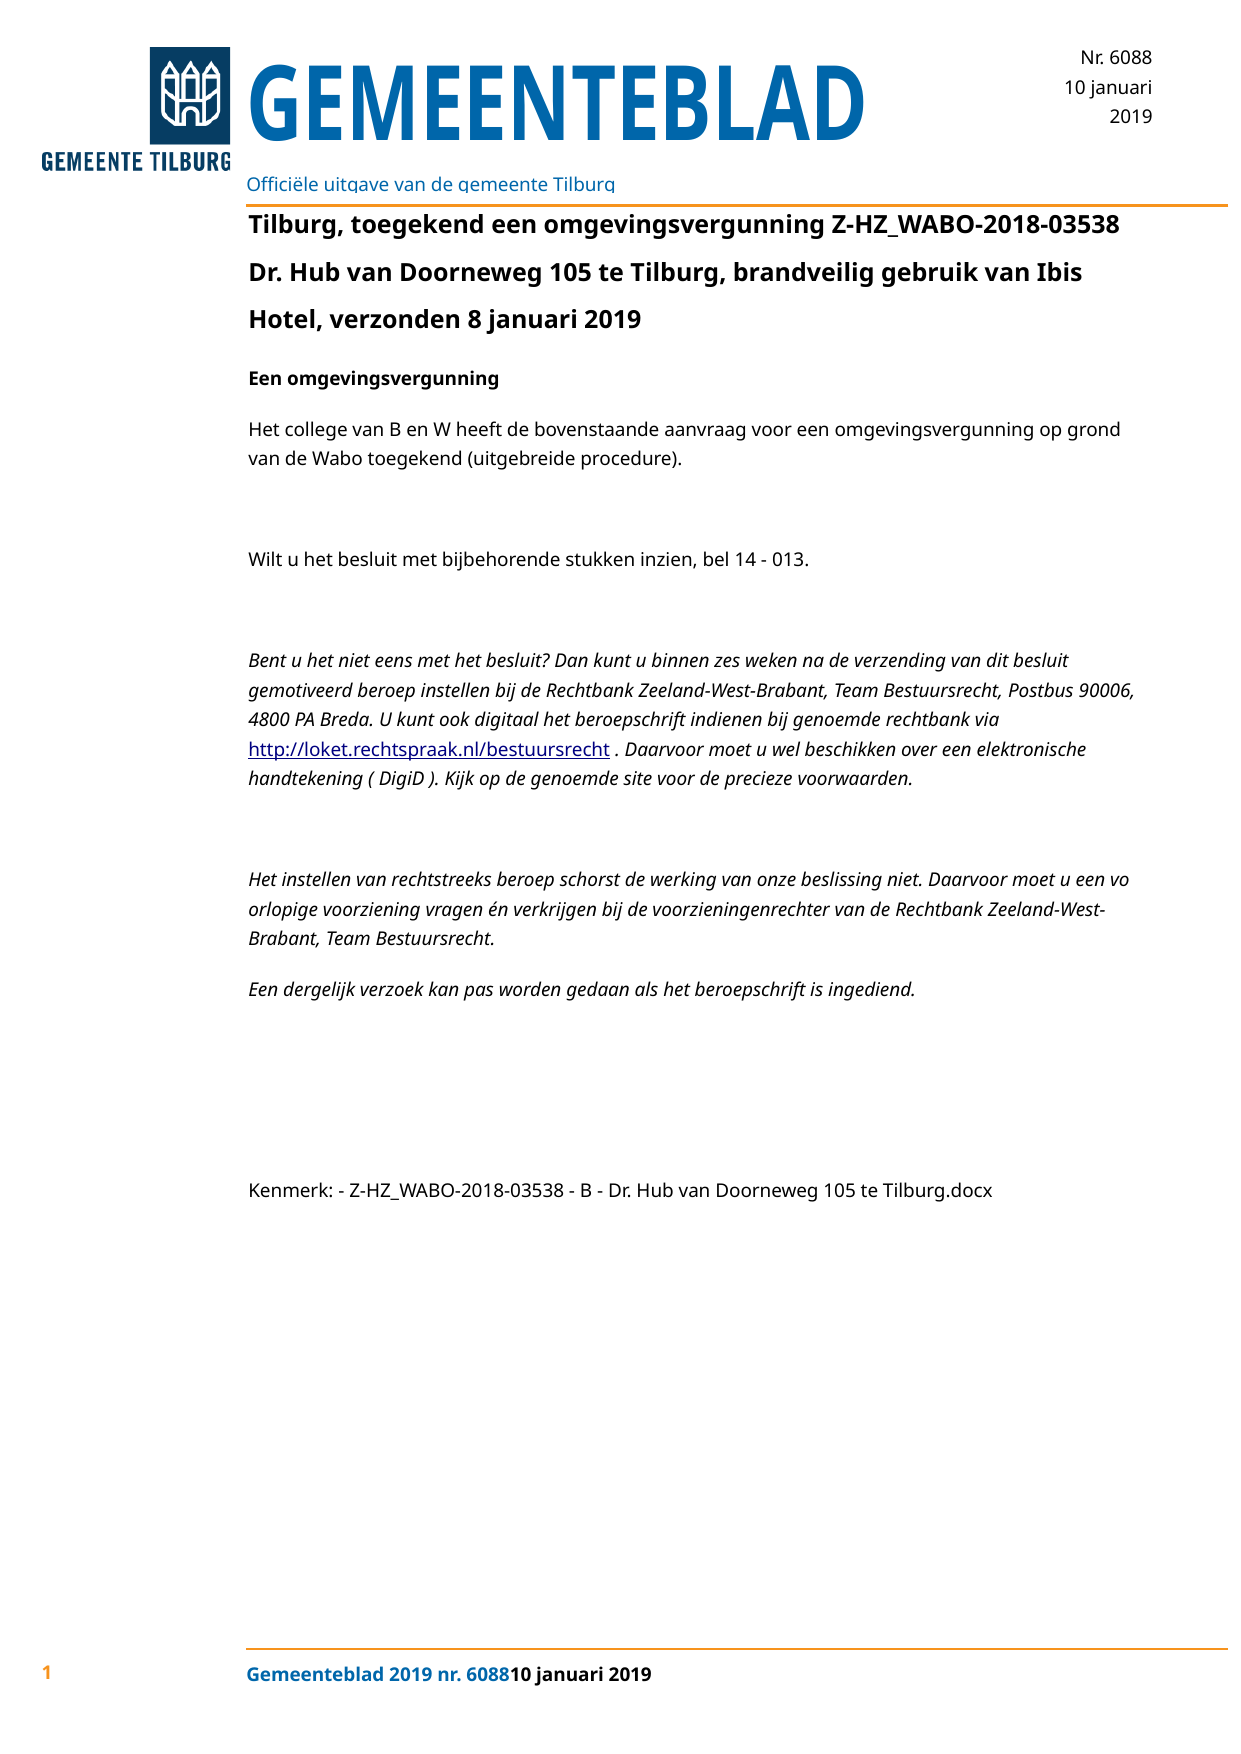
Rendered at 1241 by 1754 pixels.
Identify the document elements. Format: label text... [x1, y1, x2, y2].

text Een omgevingsvergunning [248, 366, 1152, 391]
picture [41, 47, 231, 172]
text Tilburg, toegekend een omgevingsvergunning Z-HZ_WABO-2018-03538 Dr. Hub van Doorneweg 105 te Tilburg, brandveilig gebruik van Ibis Hotel, verzonden 8 januari 2019 [248, 207, 1152, 336]
text Het college van B en W heeft de bovenstaande aanvraag voor een omgevingsvergunning op grond van de Wabo toegekend (uitgebreide procedure). [248, 416, 1152, 471]
text Wilt u het besluit met bijbehorende stukken inzien, bel 14 - 013. [248, 546, 1152, 572]
text Een dergelijk verzoek kan pas worden gedaan als het beroepschrift is ingediend. [248, 976, 1152, 1002]
text Kenmerk: - Z-HZ_WABO-2018-03538 - B - Dr. Hub van Doorneweg 105 te Tilburg.docx [248, 1178, 1152, 1203]
text Bent u het niet eens met het besluit? Dan kunt u binnen zes weken na de verzending van dit besluit gemotiveerd beroep instellen bij de Rechtbank Zeeland-West-Brabant, Team Bestuursrecht, Postbus 90006, 4800 PA Breda. U kunt ook digitaal het beroepschrift indienen bij genoemde rechtbank via http://loket.rechtspraak.nl/bestuursrecht . Daarvoor moet u wel beschikken over een elektronische handtekening ( DigiD ). Kijk op de genoemde site voor de precieze voorwaarden. [248, 647, 1152, 791]
text Het instellen van rechtstreeks beroep schorst de werking van onze beslissing niet. Daarvoor moet u een vo orlopige voorziening vragen én verkrijgen bij de voorzieningenrechter van de Rechtbank Zeeland-West-Brabant, Team Bestuursrecht. [248, 866, 1152, 951]
